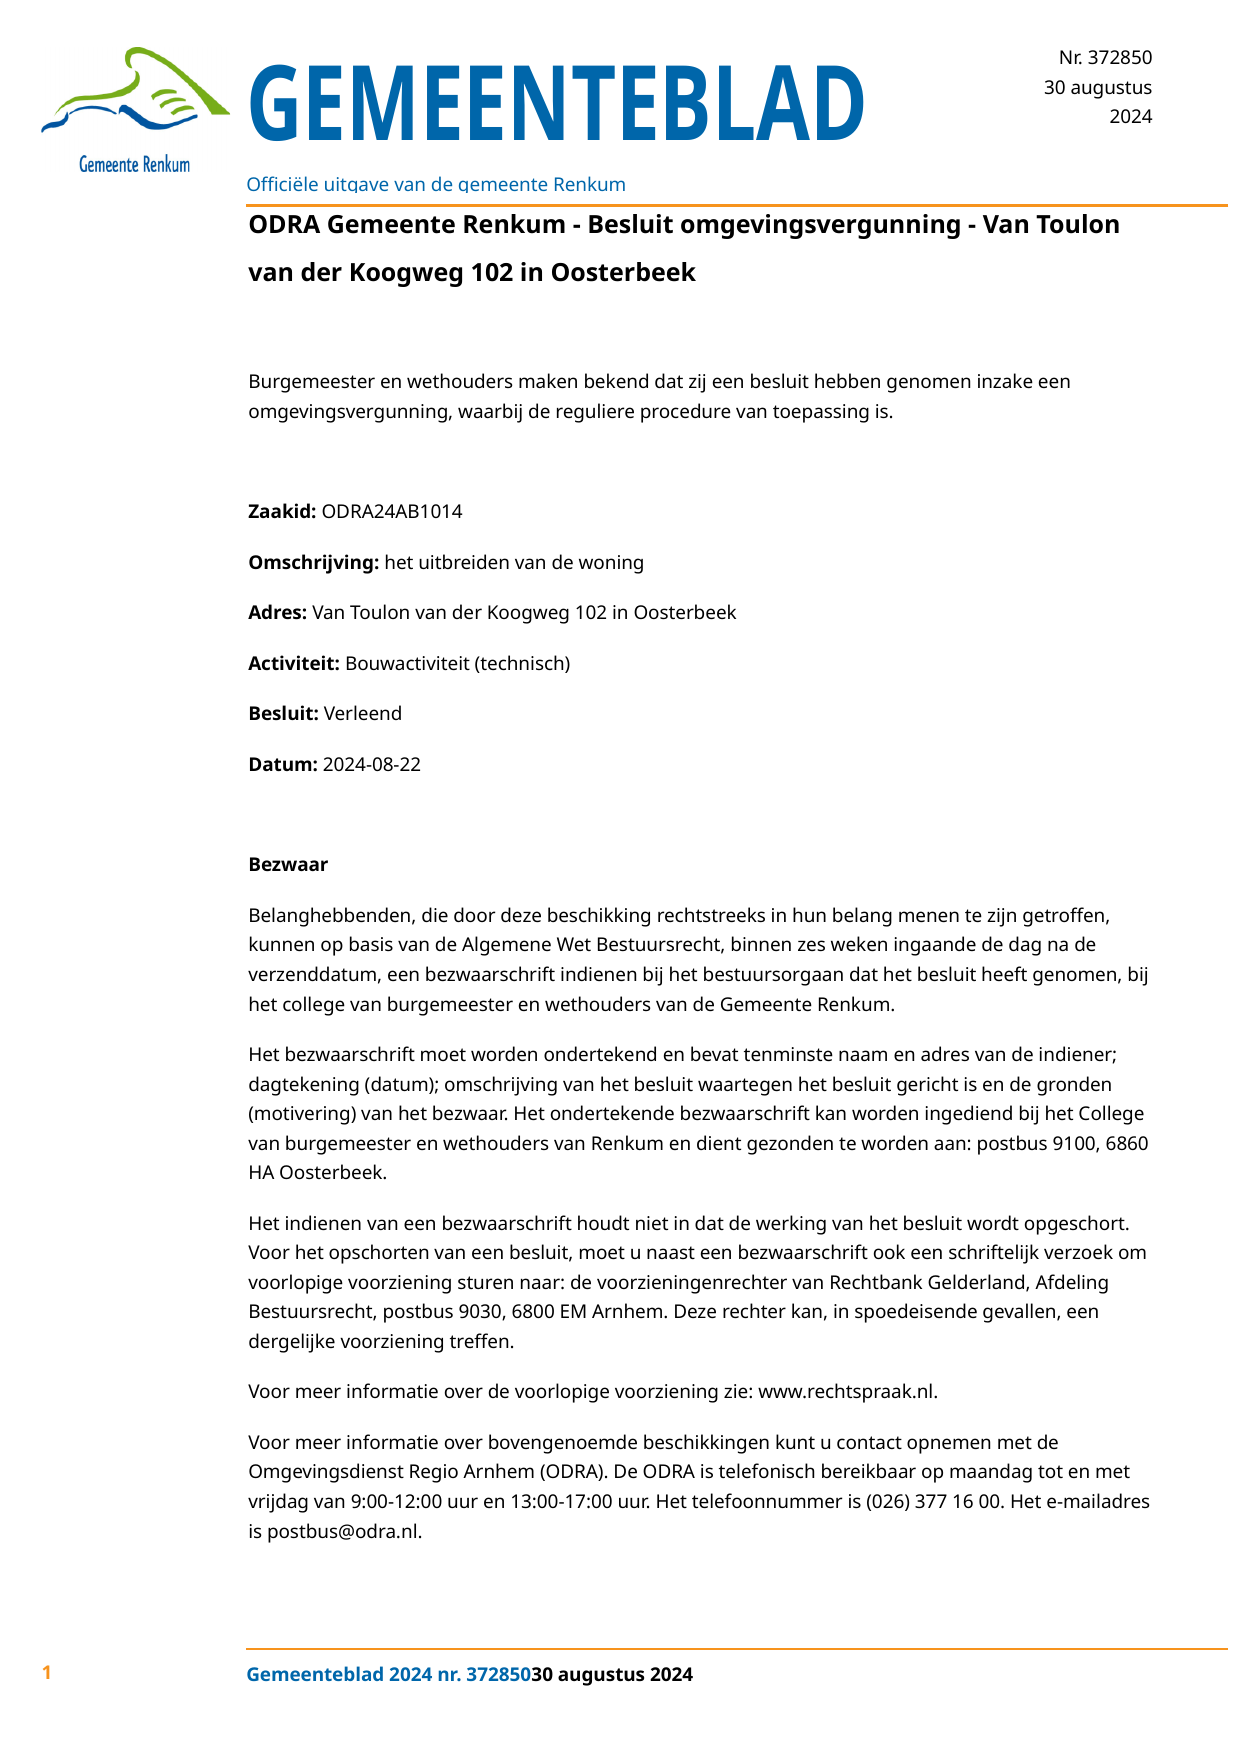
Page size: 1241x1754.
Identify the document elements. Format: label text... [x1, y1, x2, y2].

text Het indienen van een bezwaarschrift houdt niet in dat de werking van het besluit wordt opgeschort. Voor het opschorten van een besluit, moet u naast een bezwaarschrift ook een schriftelijk verzoek om voorlopige voorziening sturen naar: de voorzieningenrechter van Rechtbank Gelderland, Afdeling Bestuursrecht, postbus 9030, 6800 EM Arnhem. Deze rechter kan, in spoedeisende gevallen, een dergelijke voorziening treffen. [248, 1210, 1152, 1354]
text Datum: 2024-08-22 [248, 751, 1152, 777]
text ODRA Gemeente Renkum - Besluit omgevingsvergunning - Van Toulon van der Koogweg 102 in Oosterbeek [248, 207, 1152, 288]
text Belanghebbenden, die door deze beschikking rechtstreeks in hun belang menen te zijn getroffen, kunnen op basis van de Algemene Wet Bestuursrecht, binnen zes weken ingaande de dag na de verzenddatum, een bezwaarschrift indienen bij het bestuursorgaan dat het besluit heeft genomen, bij het college van burgemeester en wethouders van de Gemeente Renkum. [248, 902, 1152, 1017]
text Adres: Van Toulon van der Koogweg 102 in Oosterbeek [248, 599, 1152, 625]
text Voor meer informatie over de voorlopige voorziening zie: www.rechtspraak.nl. [248, 1379, 1152, 1404]
picture [41, 47, 231, 172]
text Activiteit: Bouwactiviteit (technisch) [248, 650, 1152, 676]
text Zaakid: ODRA24AB1014 [248, 499, 1152, 524]
text Burgemeester en wethouders maken bekend dat zij een besluit hebben genomen inzake een omgevingsvergunning, waarbij de reguliere procedure van toepassing is. [248, 368, 1152, 424]
text Besluit: Verleend [248, 700, 1152, 726]
text Omschrijving: het uitbreiden van de woning [248, 549, 1152, 575]
text Bezwaar [248, 852, 1152, 877]
text Het bezwaarschrift moet worden ondertekend en bevat tenminste naam en adres van de indiener; dagtekening (datum); omschrijving van het besluit waartegen het besluit gericht is en de gronden (motivering) van het bezwaar. Het ondertekende bezwaarschrift kan worden ingediend bij het College van burgemeester en wethouders van Renkum en dient gezonden te worden aan: postbus 9100, 6860 HA Oosterbeek. [248, 1041, 1152, 1185]
text Voor meer informatie over bovengenoemde beschikkingen kunt u contact opnemen met de Omgevingsdienst Regio Arnhem (ODRA). De ODRA is telefonisch bereikbaar op maandag tot en met vrijdag van 9:00-12:00 uur en 13:00-17:00 uur. Het telefoonnummer is (026) 377 16 00. Het e-mailadres is postbus@odra.nl. [248, 1429, 1152, 1544]
